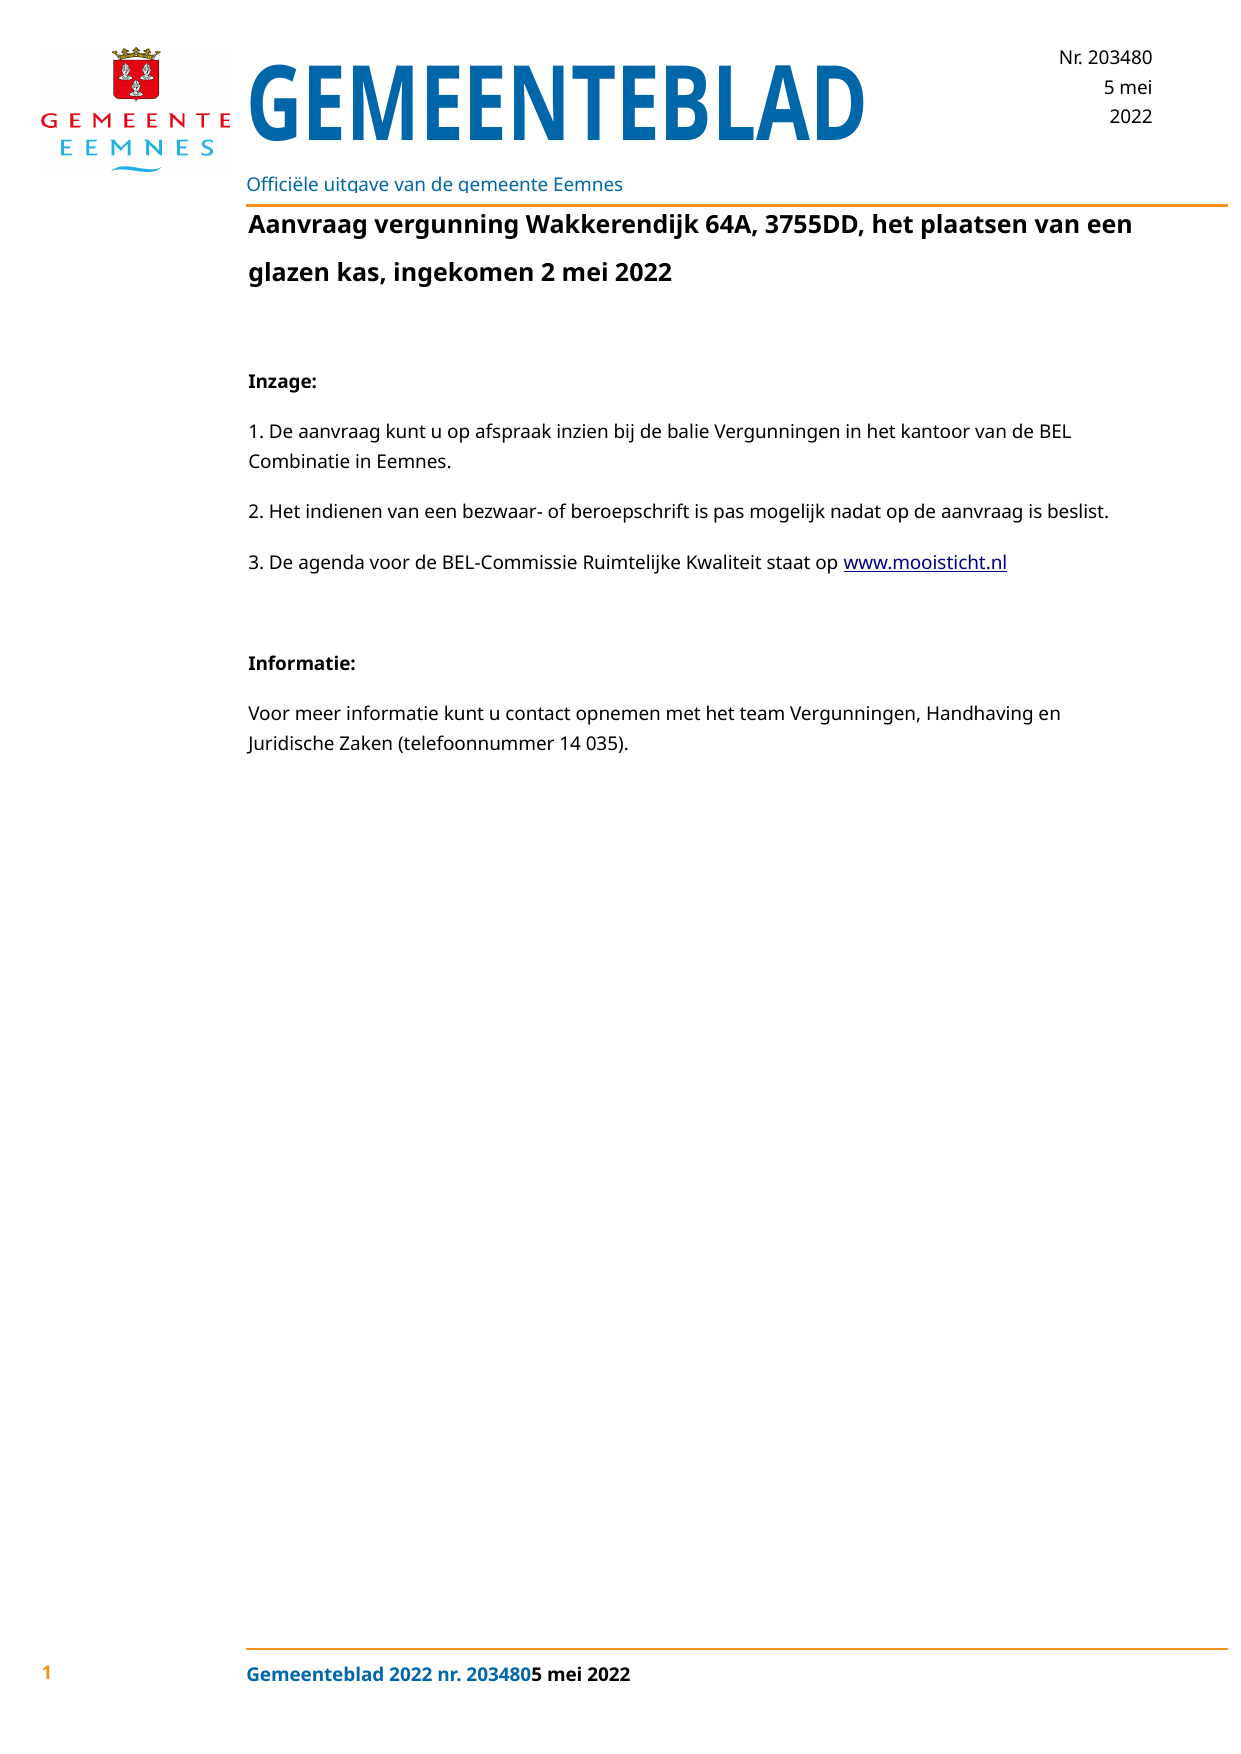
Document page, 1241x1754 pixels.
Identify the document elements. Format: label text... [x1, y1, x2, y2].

text Voor meer informatie kunt u contact opnemen met het team Vergunningen, Handhaving en Juridische Zaken (telefoonnummer 14 035). [248, 700, 1152, 756]
text Aanvraag vergunning Wakkerendijk 64A, 3755DD, het plaatsen van een glazen kas, ingekomen 2 mei 2022 [248, 207, 1152, 288]
picture [41, 47, 231, 172]
text Informatie: [248, 650, 1152, 676]
text Inzage: [248, 368, 1152, 394]
text 1. De aanvraag kunt u op afspraak inzien bij de balie Vergunningen in het kantoor van de BEL Combinatie in Eemnes. [248, 419, 1152, 474]
text 2. Het indienen van een bezwaar- of beroepschrift is pas mogelijk nadat op de aanvraag is beslist. [248, 499, 1152, 524]
text 3. De agenda voor de BEL-Commissie Ruimtelijke Kwaliteit staat op www.mooisticht.nl [248, 549, 1152, 575]
